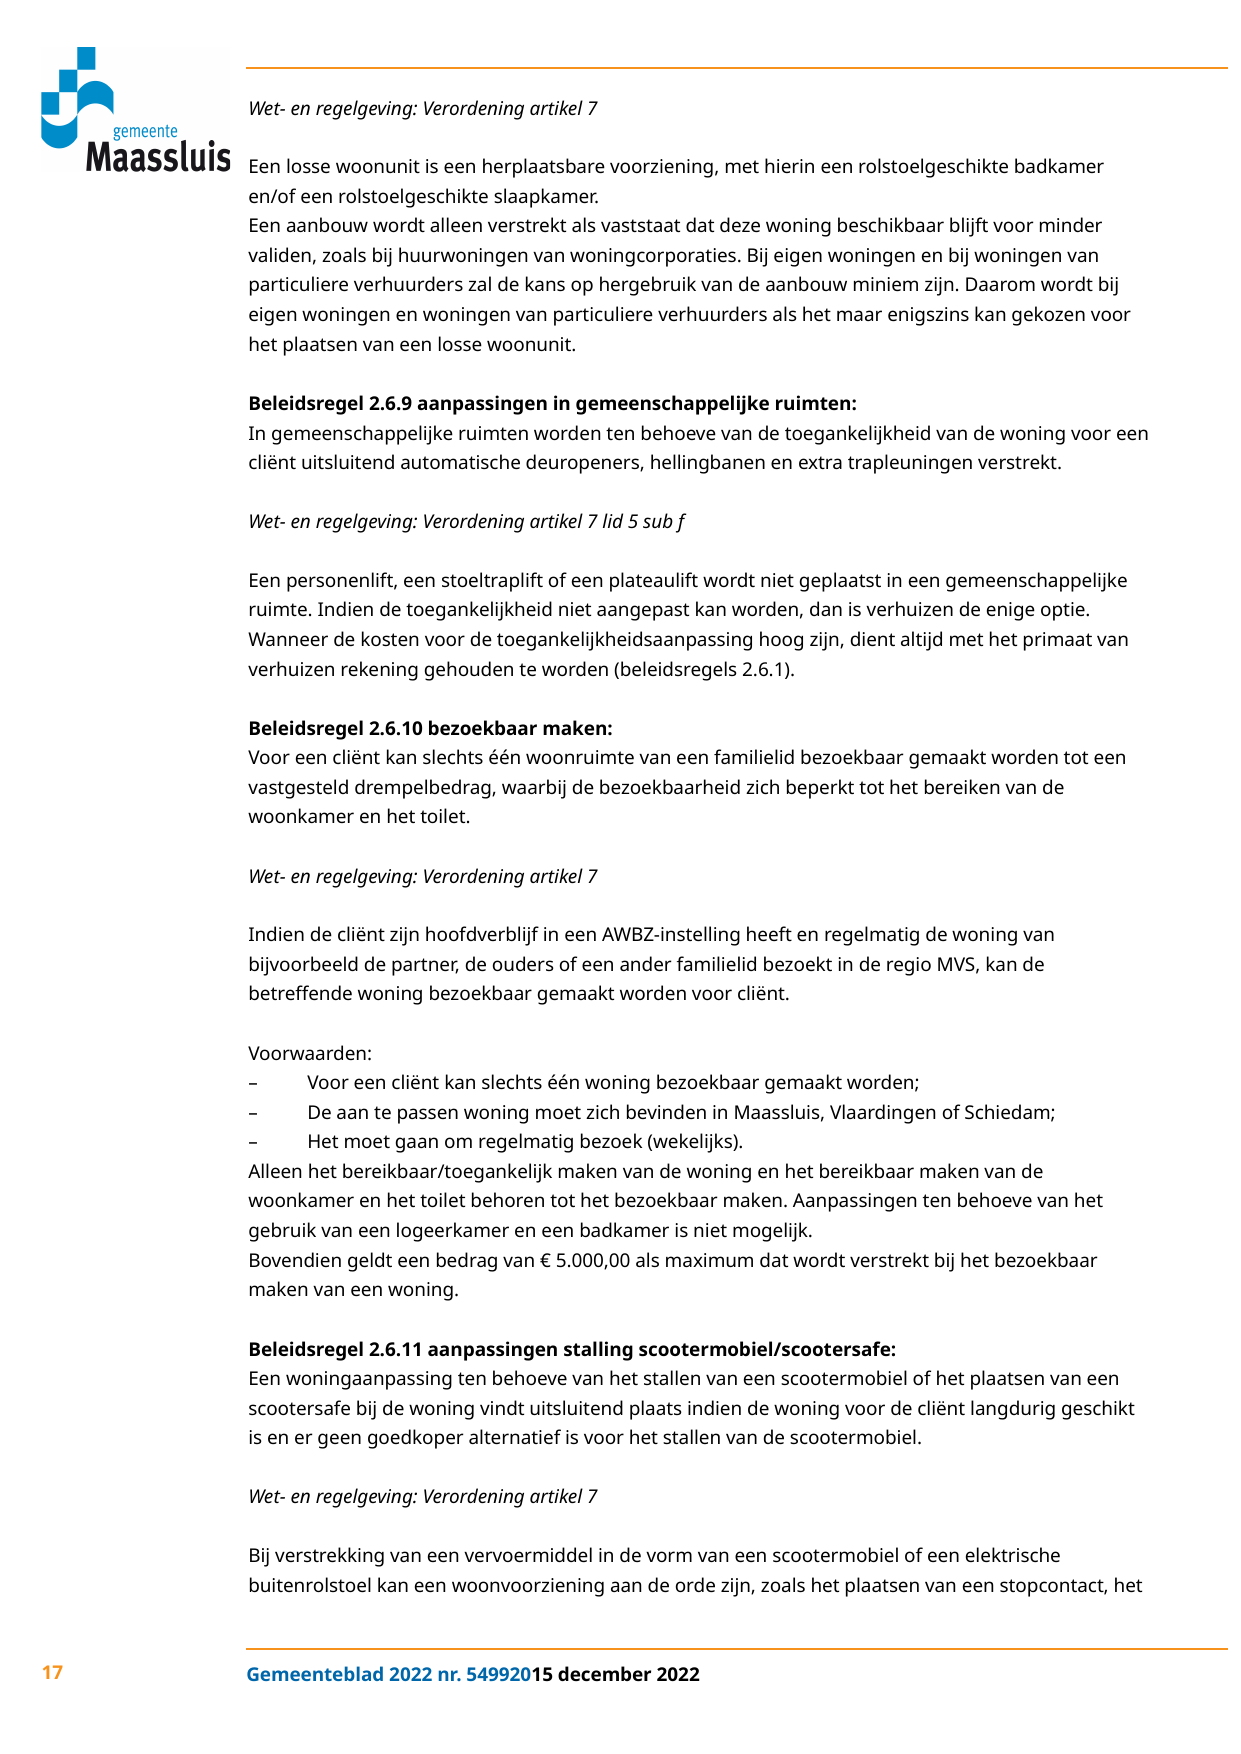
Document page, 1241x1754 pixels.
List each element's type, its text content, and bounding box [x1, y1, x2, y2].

text Een personenlift, een stoeltraplift of een plateaulift wordt niet geplaatst in een gemeenschappelijke ruimte. Indien de toegankelijkheid niet aangepast kan worden, dan is verhuizen de enige optie. Wanneer de kosten voor de toegankelijkheidsaanpassing hoog zijn, dient altijd met het primaat van verhuizen rekening gehouden te worden (beleidsregels 2.6.1). [248, 567, 1152, 681]
text Een aanbouw wordt alleen verstrekt als vaststaat dat deze woning beschikbaar blijft voor minder validen, zoals bij huurwoningen van woningcorporaties. Bij eigen woningen en bij woningen van particuliere verhuurders zal de kans op hergebruik van de aanbouw miniem zijn. Daarom wordt bij eigen woningen en woningen van particuliere verhuurders als het maar enigszins kan gekozen voor het plaatsen van een losse woonunit. [248, 212, 1152, 357]
table_header Beleidsregel 2.6.11 aanpassingen stalling scootermobiel/scootersafe: Een woningaanpassing ten behoeve van het stallen van een scootermobiel of het plaatsen van een scootersafe bij de woning vindt uitsluitend plaats indien de woning voor de cliënt langdurig geschikt is en er geen goedkoper alternatief is voor het stallen van de scootermobiel. Wet- en regelgeving: Verordening artikel 7 [248, 1336, 1152, 1509]
text Alleen het bereikbaar/toegankelijk maken van de woning en het bereikbaar maken van de woonkamer en het toilet behoren tot het bezoekbaar maken. Aanpassingen ten behoeve van het gebruik van een logeerkamer en een badkamer is niet mogelijk. [248, 1158, 1152, 1243]
picture [41, 47, 231, 172]
table_header Beleidsregel 2.6.9 aanpassingen in gemeenschappelijke ruimten: In gemeenschappelijke ruimten worden ten behoeve van de toegankelijkheid van de woning voor een cliënt uitsluitend automatische deuropeners, hellingbanen en extra trapleuningen verstrekt. Wet- en regelgeving: Verordening artikel 7 lid 5 sub f [248, 390, 1152, 534]
list De aan te passen woning moet zich bevinden in Maassluis, Vlaardingen of Schiedam; [248, 1099, 1152, 1125]
picture [41, 47, 77, 92]
table_header Beleidsregel 2.6.10 bezoekbaar maken: Voor een cliënt kan slechts één woonruimte van een familielid bezoekbaar gemaakt worden tot een vastgesteld drempelbedrag, waarbij de bezoekbaarheid zich beperkt tot het bereiken van de woonkamer en het toilet. Wet- en regelgeving: Verordening artikel 7 [248, 715, 1152, 889]
text Bij verstrekking van een vervoermiddel in de vorm van een scootermobiel of een elektrische buitenrolstoel kan een woonvoorziening aan de orde zijn, zoals het plaatsen van een stopcontact, het [248, 1542, 1152, 1597]
list Het moet gaan om regelmatig bezoek (wekelijks). [248, 1128, 1152, 1154]
text Bovendien geldt een bedrag van € 5.000,00 als maximum dat wordt verstrekt bij het bezoekbaar maken van een woning. [248, 1247, 1152, 1302]
list Voor een cliënt kan slechts één woning bezoekbaar gemaakt worden; [248, 1069, 1152, 1095]
table_header Wet- en regelgeving: Verordening artikel 7 [248, 95, 1152, 121]
text Een losse woonunit is een herplaatsbare voorziening, met hierin een rolstoelgeschikte badkamer en/of een rolstoelgeschikte slaapkamer. [248, 153, 1152, 209]
text Voorwaarden: [248, 1040, 1152, 1066]
text Indien de cliënt zijn hoofdverblijf in een AWBZ-instelling heeft en regelmatig de woning van bijvoorbeeld de partner, de ouders of een ander familielid bezoekt in de regio MVS, kan de betreffende woning bezoekbaar gemaakt worden voor cliënt. [248, 921, 1152, 1006]
